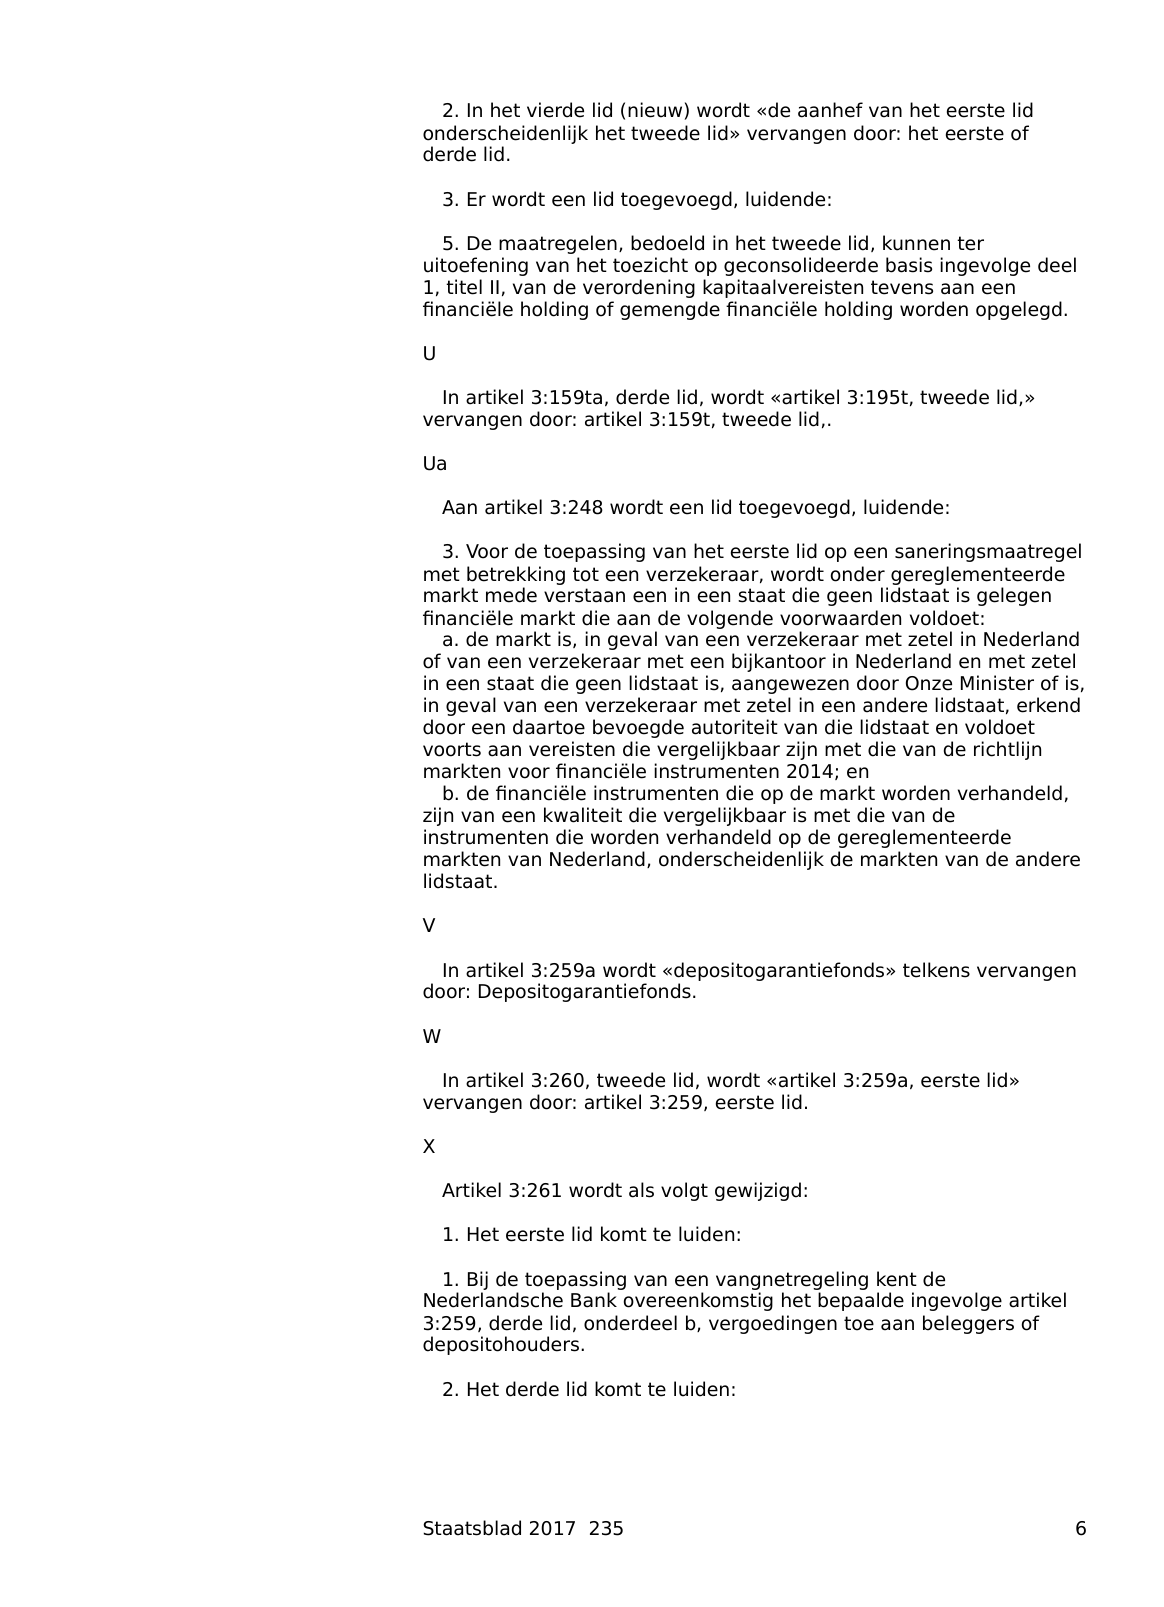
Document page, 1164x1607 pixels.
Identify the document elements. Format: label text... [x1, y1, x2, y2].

text In artikel 3:159ta, derde lid, wordt «artikel 3:195t, tweede lid,» vervangen door: artikel 3:159t, tweede lid,. [422, 387, 1087, 431]
text 1. Het eerste lid komt te luiden: [422, 1224, 1087, 1246]
text Ua [422, 453, 1087, 475]
text 2. In het vierde lid (nieuw) wordt «de aanhef van het eerste lid onderscheidenlijk het tweede lid» vervangen door: het eerste of derde lid. [422, 100, 1087, 166]
text 2. Het derde lid komt te luiden: [422, 1378, 1087, 1401]
text W [422, 1026, 1087, 1048]
text 3. Er wordt een lid toegevoegd, luidende: [422, 188, 1087, 211]
text b. de financiële instrumenten die op de markt worden verhandeld, zijn van een kwaliteit die vergelijkbaar is met die van de instrumenten die worden verhandeld op de gereglementeerde markten van Nederland, onderscheidenlijk de markten van de andere lidstaat. [422, 783, 1087, 893]
text a. de markt is, in geval van een verzekeraar met zetel in Nederland of van een verzekeraar met een bijkantoor in Nederland en met zetel in een staat die geen lidstaat is, aangewezen door Onze Minister of is, in geval van een verzekeraar met zetel in een andere lidstaat, erkend door een daartoe bevoegde autoriteit van die lidstaat en voldoet voorts aan vereisten die vergelijkbaar zijn met die van de richtlijn markten voor financiële instrumenten 2014; en [422, 629, 1087, 783]
text In artikel 3:260, tweede lid, wordt «artikel 3:259a, eerste lid» vervangen door: artikel 3:259, eerste lid. [422, 1070, 1087, 1114]
text In artikel 3:259a wordt «depositogarantiefonds» telkens vervangen door: Depositogarantiefonds. [422, 959, 1087, 1003]
text U [422, 343, 1087, 365]
text V [422, 915, 1087, 937]
text Artikel 3:261 wordt als volgt gewijzigd: [422, 1180, 1087, 1202]
text 5. De maatregelen, bedoeld in het tweede lid, kunnen ter uitoefening van het toezicht op geconsolideerde basis ingevolge deel 1, titel II, van de verordening kapitaalvereisten tevens aan een financiële holding of gemengde financiële holding worden opgelegd. [422, 233, 1087, 321]
text X [422, 1136, 1087, 1158]
text Aan artikel 3:248 wordt een lid toegevoegd, luidende: [422, 497, 1087, 519]
text 3. Voor de toepassing van het eerste lid op een saneringsmaatregel met betrekking tot een verzekeraar, wordt onder gereglementeerde markt mede verstaan een in een staat die geen lidstaat is gelegen financiële markt die aan de volgende voorwaarden voldoet: [422, 541, 1087, 629]
text 1. Bij de toepassing van een vangnetregeling kent de Nederlandsche Bank overeenkomstig het bepaalde ingevolge artikel 3:259, derde lid, onderdeel b, vergoedingen toe aan beleggers of depositohouders. [422, 1268, 1087, 1356]
